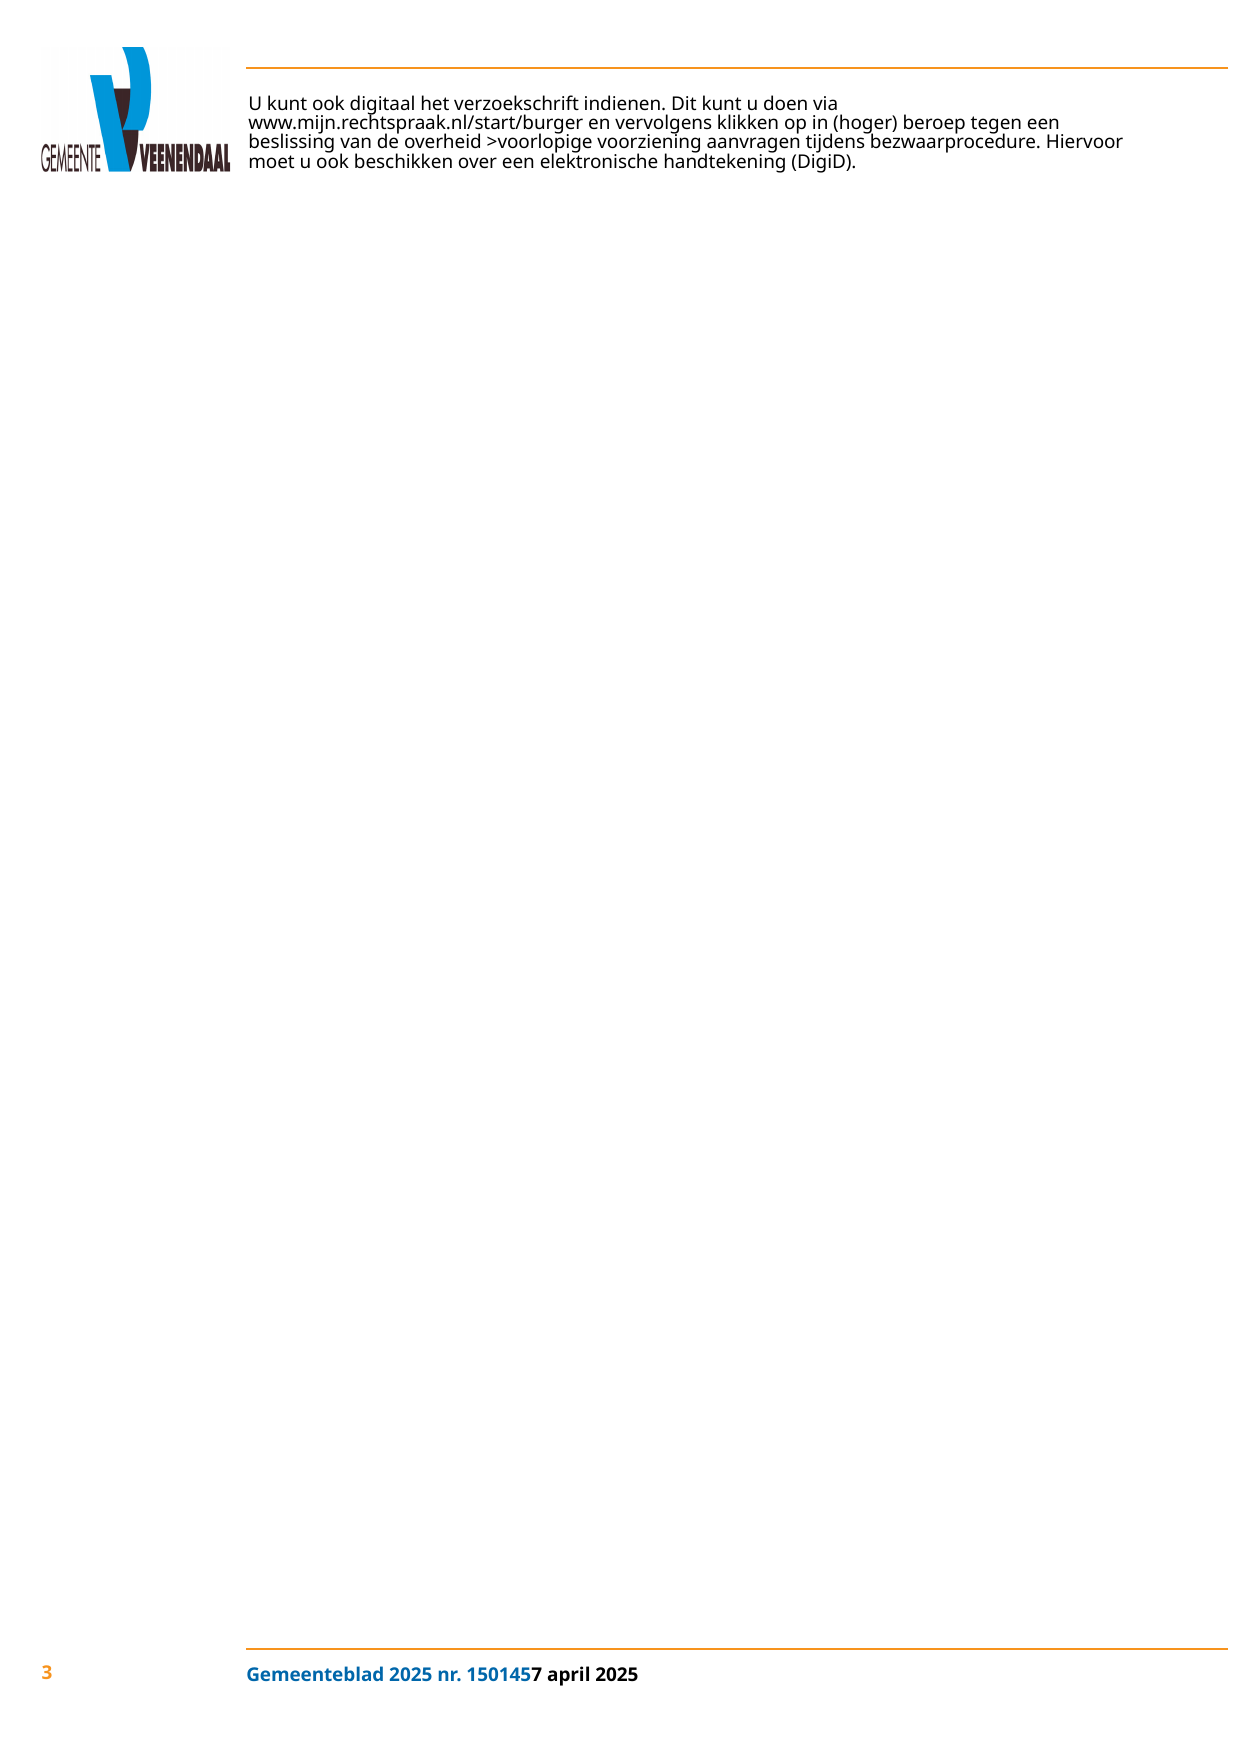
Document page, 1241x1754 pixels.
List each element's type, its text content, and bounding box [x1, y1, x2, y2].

picture [41, 47, 130, 172]
text U kunt ook digitaal het verzoekschrift indienen. Dit kunt u doen via www.mijn.rechtspraak.nl/start/burger en vervolgens klikken op in (hoger) beroep tegen een beslissing van de overheid >voorlopige voorziening aanvragen tijdens bezwaarprocedure. Hiervoor moet u ook beschikken over een elektronische handtekening (DigiD). [248, 95, 1152, 172]
picture [123, 47, 231, 172]
